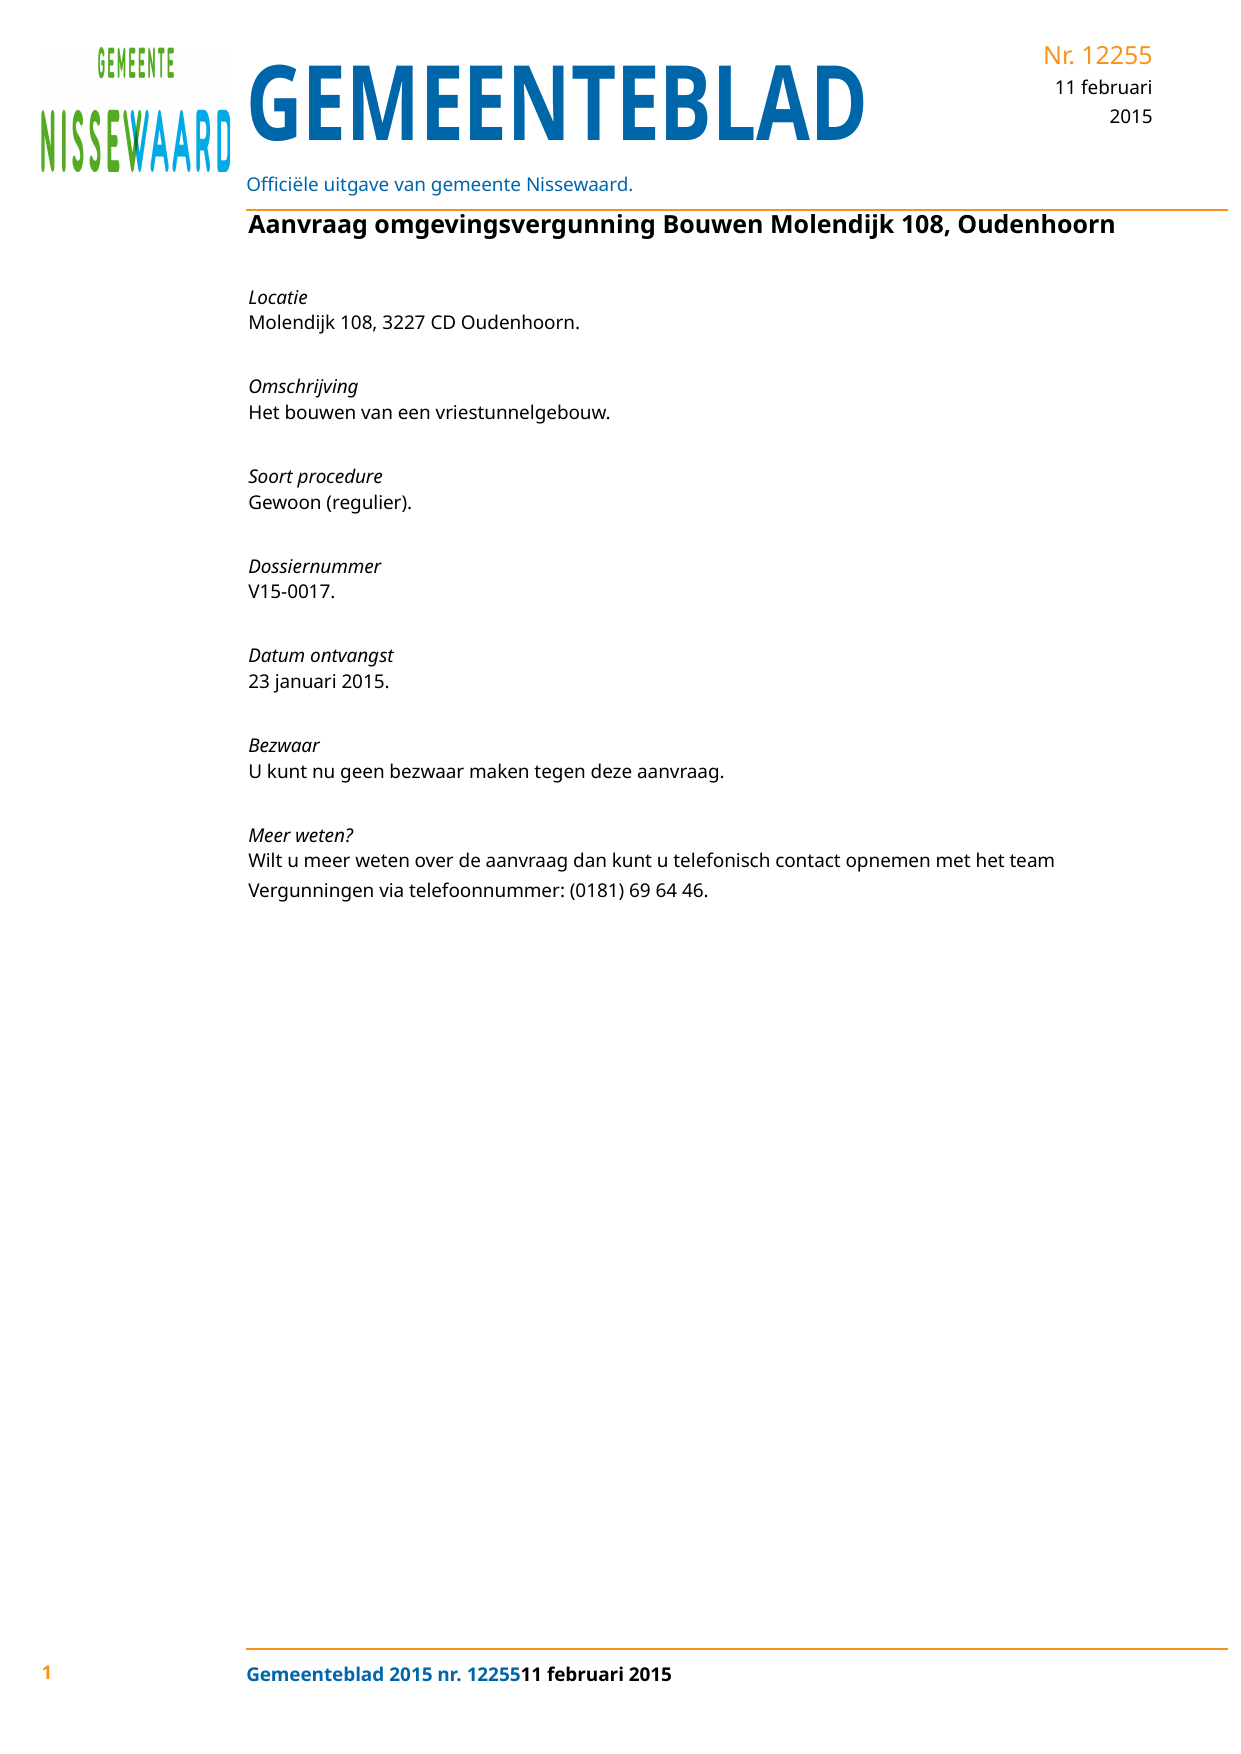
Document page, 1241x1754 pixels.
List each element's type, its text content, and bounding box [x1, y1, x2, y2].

text Aanvraag omgevingsvergunning Bouwen Molendijk 108, Oudenhoorn [248, 211, 1152, 241]
text Gewoon (regulier). [248, 489, 1152, 515]
picture [176, 157, 187, 172]
text Datum ontvangst [248, 643, 1152, 668]
picture [154, 157, 165, 172]
text Wilt u meer weten over de aanvraag dan kunt u telefonisch contact opnemen met het team Vergunningen via telefoonnummer: (0181) 69 64 46. [248, 848, 1152, 903]
text Het bouwen van een vriestunnelgebouw. [248, 399, 1152, 425]
text Molendijk 108, 3227 CD Oudenhoorn. [248, 309, 1152, 335]
text U kunt nu geen bezwaar maken tegen deze aanvraag. [248, 758, 1152, 784]
text Omschrijving [248, 373, 1152, 399]
picture [222, 122, 227, 160]
text 23 januari 2015. [248, 668, 1152, 694]
text V15-0017. [248, 579, 1152, 604]
text Soort procedure [248, 463, 1152, 489]
picture [41, 47, 231, 172]
text Meer weten? [248, 822, 1152, 848]
picture [201, 122, 206, 138]
picture [200, 151, 206, 172]
text Bezwaar [248, 732, 1152, 758]
text Locatie [248, 284, 1152, 309]
text Dossiernummer [248, 553, 1152, 579]
